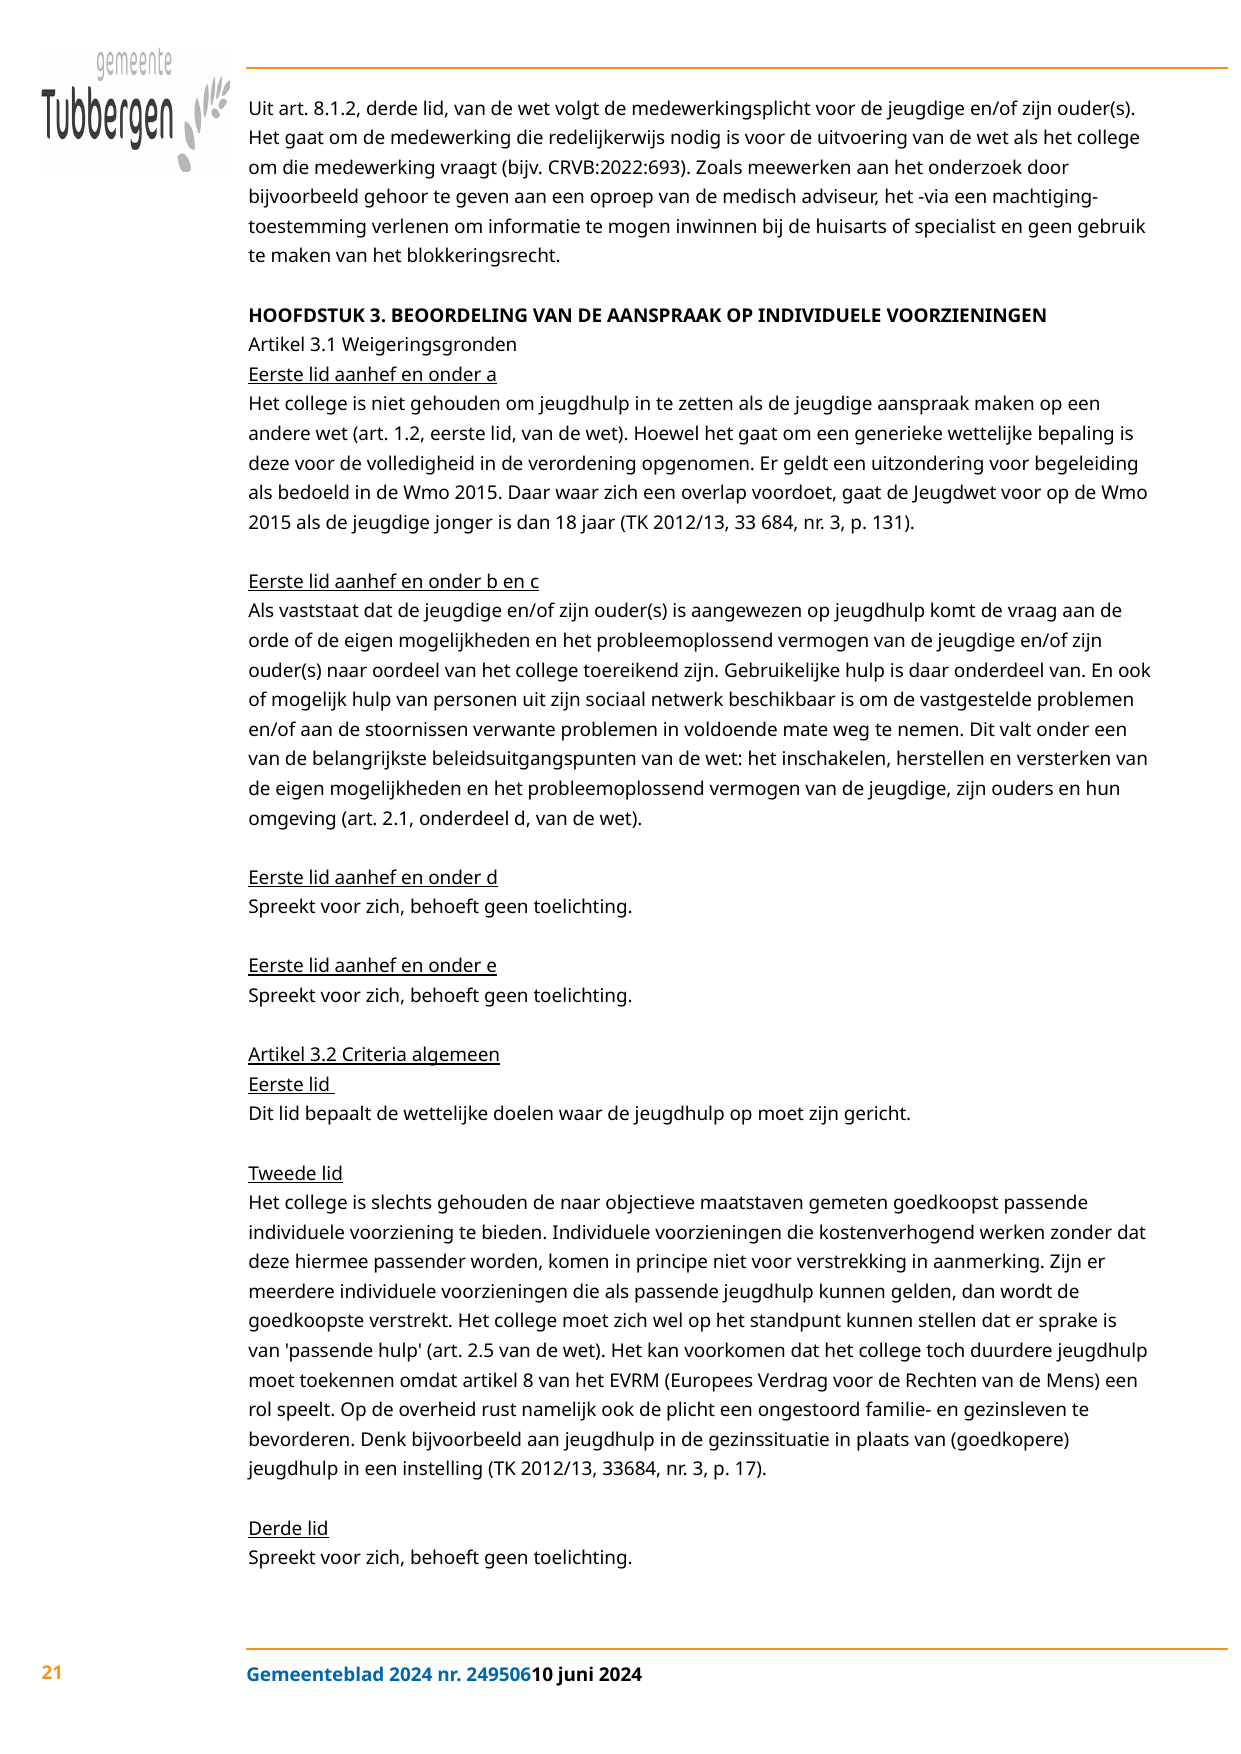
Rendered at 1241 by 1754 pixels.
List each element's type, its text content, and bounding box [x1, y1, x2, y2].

text Eerste lid aanhef en onder a [248, 361, 1152, 387]
text Derde lid [248, 1515, 1152, 1541]
text Dit lid bepaalt de wettelijke doelen waar de jeugdhulp op moet zijn gericht. [248, 1101, 1152, 1126]
text Eerste lid aanhef en onder b en c [248, 568, 1152, 594]
text Als vaststaat dat de jeugdige en/of zijn ouder(s) is aangewezen op jeugdhulp komt de vraag aan de orde of de eigen mogelijkheden en het probleemoplossend vermogen van de jeugdige en/of zijn ouder(s) naar oordeel van het college toereikend zijn. Gebruikelijke hulp is daar onderdeel van. En ook of mogelijk hulp van personen uit zijn sociaal netwerk beschikbaar is om de vastgestelde problemen en/of aan de stoornissen verwante problemen in voldoende mate weg te nemen. Dit valt onder een van de belangrijkste beleidsuitgangspunten van de wet: het inschakelen, herstellen en versterken van de eigen mogelijkheden en het probleemoplossend vermogen van de jeugdige, zijn ouders en hun omgeving (art. 2.1, onderdeel d, van de wet). [248, 598, 1152, 831]
text Spreekt voor zich, behoeft geen toelichting. [248, 982, 1152, 1008]
picture [41, 47, 231, 172]
text Het college is slechts gehouden de naar objectieve maatstaven gemeten goedkoopst passende individuele voorziening te bieden. Individuele voorzieningen die kostenverhogend werken zonder dat deze hiermee passender worden, komen in principe niet voor verstrekking in aanmerking. Zijn er meerdere individuele voorzieningen die als passende jeugdhulp kunnen gelden, dan wordt de goedkoopste verstrekt. Het college moet zich wel op het standpunt kunnen stellen dat er sprake is van 'passende hulp' (art. 2.5 van de wet). Het kan voorkomen dat het college toch duurdere jeugdhulp moet toekennen omdat artikel 8 van het EVRM (Europees Verdrag voor de Rechten van de Mens) een rol speelt. Op de overheid rust namelijk ook de plicht een ongestoord familie- en gezinsleven te bevorderen. Denk bijvoorbeeld aan jeugdhulp in de gezinssituatie in plaats van (goedkopere) jeugdhulp in een instelling (TK 2012/13, 33684, nr. 3, p. 17). [248, 1189, 1152, 1481]
text Spreekt voor zich, behoeft geen toelichting. [248, 893, 1152, 919]
text Artikel 3.2 Criteria algemeen [248, 1041, 1152, 1067]
text Artikel 3.1 Weigeringsgronden [248, 331, 1152, 357]
text Spreekt voor zich, behoeft geen toelichting. [248, 1544, 1152, 1570]
text Het college is niet gehouden om jeugdhulp in te zetten als de jeugdige aanspraak maken op een andere wet (art. 1.2, eerste lid, van de wet). Hoewel het gaat om een generieke wettelijke bepaling is deze voor de volledigheid in de verordening opgenomen. Er geldt een uitzondering voor begeleiding als bedoeld in de Wmo 2015. Daar waar zich een overlap voordoet, gaat de Jeugdwet voor op de Wmo 2015 als de jeugdige jonger is dan 18 jaar (TK 2012/13, 33 684, nr. 3, p. 131). [248, 391, 1152, 535]
text Eerste lid [248, 1071, 1152, 1097]
text Uit art. 8.1.2, derde lid, van de wet volgt de medewerkingsplicht voor de jeugdige en/of zijn ouder(s). Het gaat om de medewerking die redelijkerwijs nodig is voor de uitvoering van de wet als het college om die medewerking vraagt (bijv. CRVB:2022:693). Zoals meewerken aan het onderzoek door bijvoorbeeld gehoor te geven aan een oproep van de medisch adviseur, het -via een machtiging- toestemming verlenen om informatie te mogen inwinnen bij de huisarts of specialist en geen gebruik te maken van het blokkeringsrecht. [248, 95, 1152, 268]
text Eerste lid aanhef en onder d [248, 864, 1152, 890]
text Tweede lid [248, 1160, 1152, 1186]
text Eerste lid aanhef en onder e [248, 953, 1152, 978]
text HOOFDSTUK 3. BEOORDELING VAN DE AANSPRAAK OP INDIVIDUELE VOORZIENINGEN [248, 302, 1152, 328]
